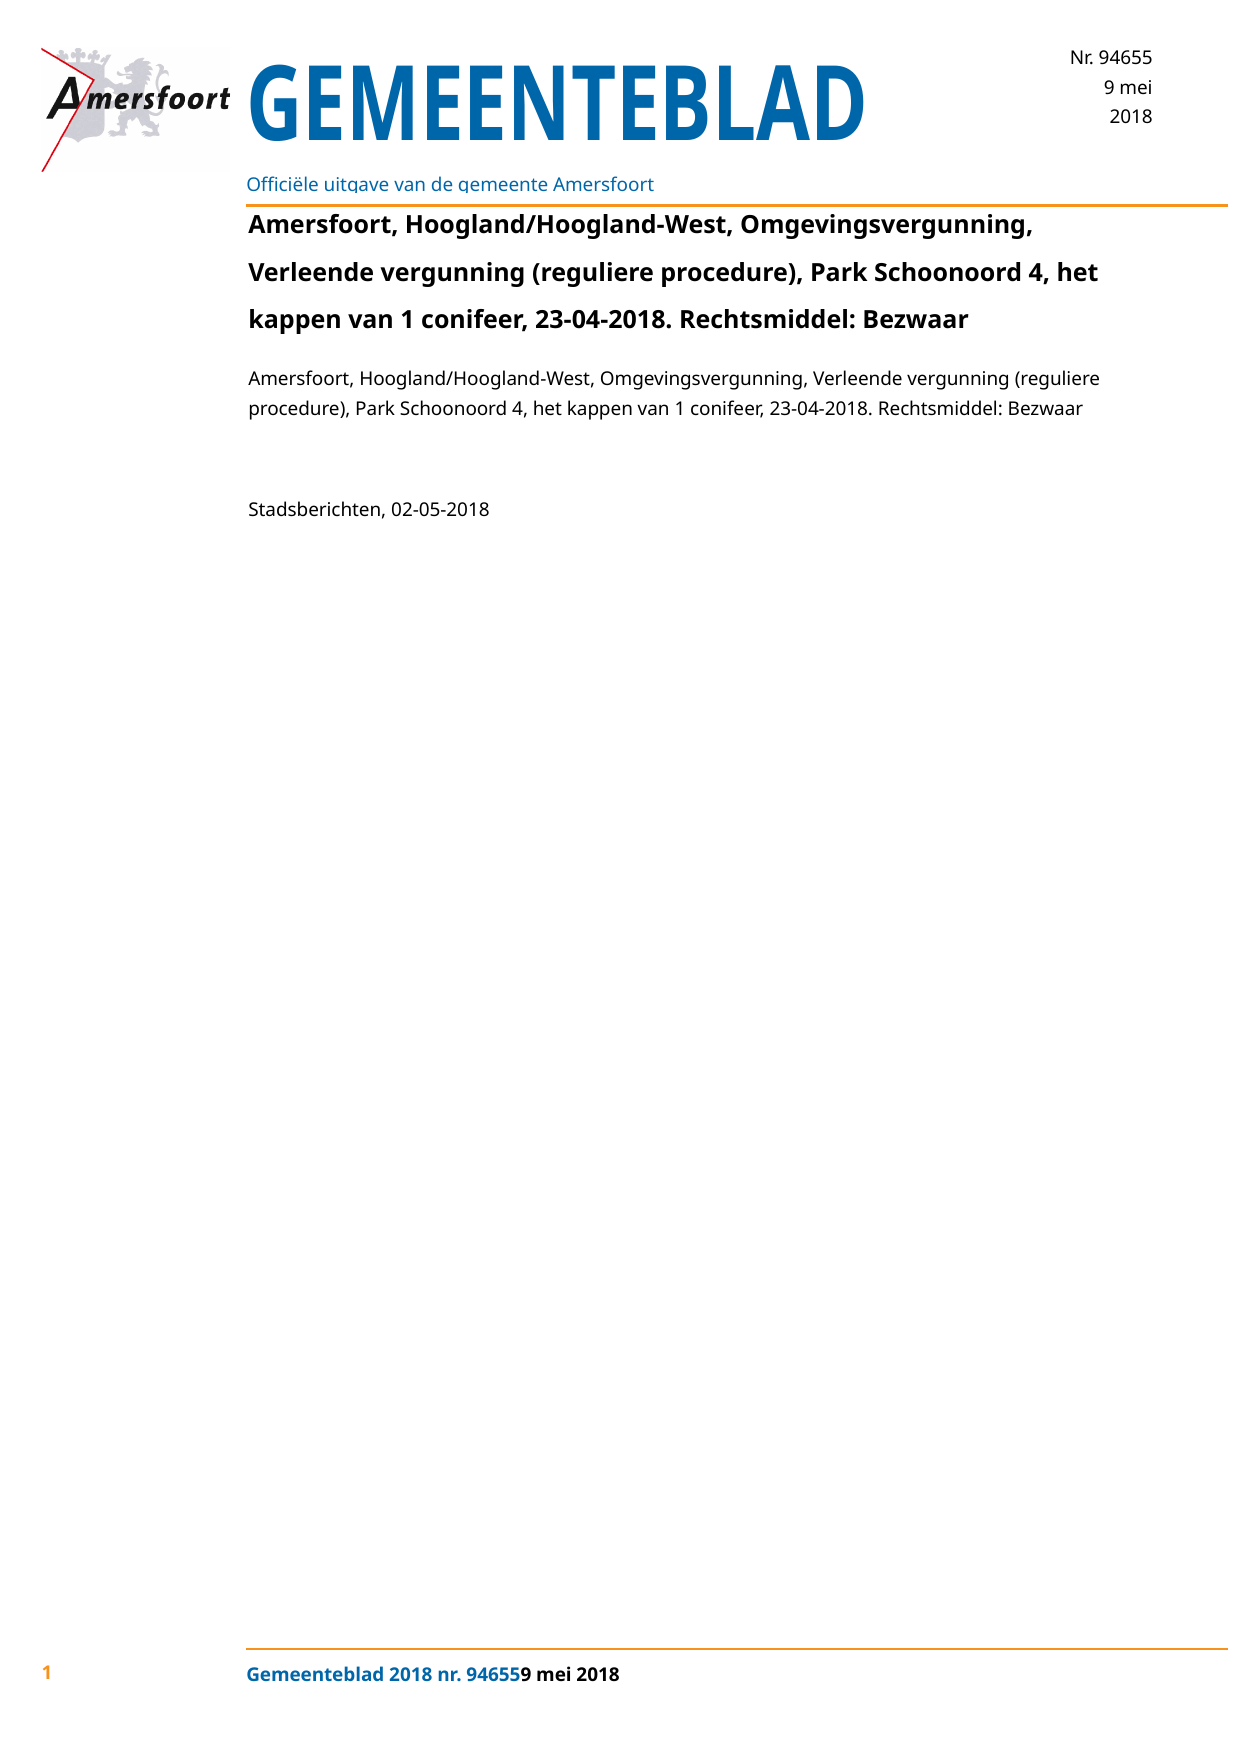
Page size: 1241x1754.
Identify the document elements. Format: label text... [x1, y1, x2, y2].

text Amersfoort, Hoogland/Hoogland-West, Omgevingsvergunning, Verleende vergunning (reguliere procedure), Park Schoonoord 4, het kappen van 1 conifeer, 23-04-2018. Rechtsmiddel: Bezwaar [248, 207, 1152, 336]
text Amersfoort, Hoogland/Hoogland-West, Omgevingsvergunning, Verleende vergunning (reguliere procedure), Park Schoonoord 4, het kappen van 1 conifeer, 23-04-2018. Rechtsmiddel: Bezwaar [248, 366, 1152, 421]
picture [41, 47, 231, 172]
text Stadsberichten, 02-05-2018 [248, 496, 1152, 522]
